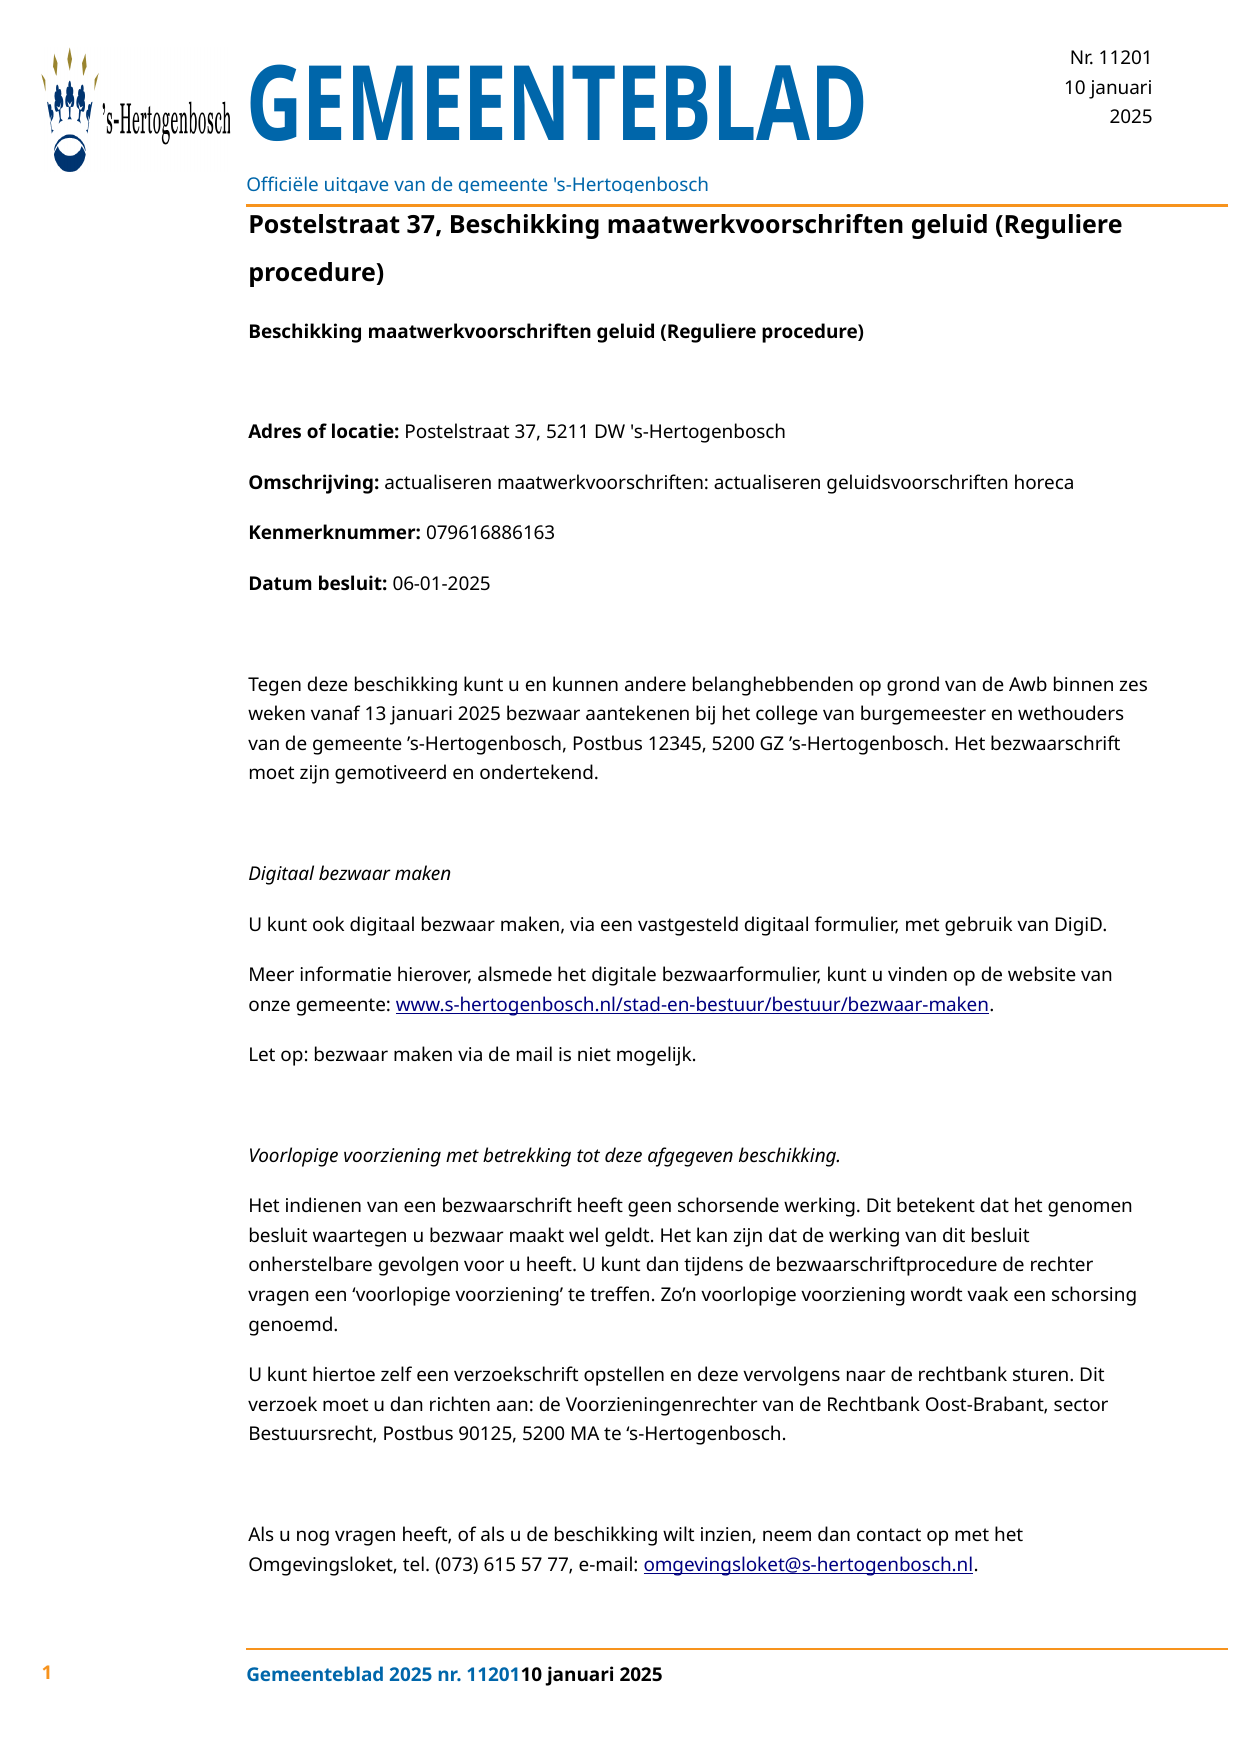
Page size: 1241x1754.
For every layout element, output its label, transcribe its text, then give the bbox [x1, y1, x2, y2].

text U kunt hiertoe zelf een verzoekschrift opstellen en deze vervolgens naar de rechtbank sturen. Dit verzoek moet u dan richten aan: de Voorzieningenrechter van de Rechtbank Oost-Brabant, sector Bestuursrecht, Postbus 90125, 5200 MA te ‘s-Hertogenbosch. [248, 1361, 1152, 1446]
text Als u nog vragen heeft, of als u de beschikking wilt inzien, neem dan contact op met het Omgevingsloket, tel. (073) 615 57 77, e-mail: omgevingsloket@s-hertogenbosch.nl. [248, 1521, 1152, 1577]
text Datum besluit: 06-01-2025 [248, 570, 1152, 596]
text Kenmerknummer: 079616886163 [248, 519, 1152, 545]
text Voorlopige voorziening met betrekking tot deze afgegeven beschikking. [248, 1142, 1152, 1168]
text Postelstraat 37, Beschikking maatwerkvoorschriften geluid (Reguliere procedure) [248, 207, 1152, 288]
text Digitaal bezwaar maken [248, 860, 1152, 886]
text Meer informatie hierover, alsmede het digitale bezwaarformulier, kunt u vinden op de website van onze gemeente: www.s-hertogenbosch.nl/stad-en-bestuur/bestuur/bezwaar-maken. [248, 961, 1152, 1017]
text Omschrijving: actualiseren maatwerkvoorschriften: actualiseren geluidsvoorschriften horeca [248, 469, 1152, 495]
text Beschikking maatwerkvoorschriften geluid (Reguliere procedure) [248, 318, 1152, 344]
text U kunt ook digitaal bezwaar maken, via een vastgesteld digitaal formulier, met gebruik van DigiD. [248, 911, 1152, 937]
text Let op: bezwaar maken via de mail is niet mogelijk. [248, 1041, 1152, 1067]
text Tegen deze beschikking kunt u en kunnen andere belanghebbenden op grond van de Awb binnen zes weken vanaf 13 januari 2025 bezwaar aantekenen bij het college van burgemeester en wethouders van de gemeente ’s-Hertogenbosch, Postbus 12345, 5200 GZ ’s-Hertogenbosch. Het bezwaarschrift moet zijn gemotiveerd en ondertekend. [248, 671, 1152, 785]
text Adres of locatie: Postelstraat 37, 5211 DW 's-Hertogenbosch [248, 419, 1152, 444]
text Het indienen van een bezwaarschrift heeft geen schorsende werking. Dit betekent dat het genomen besluit waartegen u bezwaar maakt wel geldt. Het kan zijn dat de werking van dit besluit onherstelbare gevolgen voor u heeft. U kunt dan tijdens de bezwaarschriftprocedure de rechter vragen een ‘voorlopige voorziening’ te treffen. Zo’n voorlopige voorziening wordt vaak een schorsing genoemd. [248, 1192, 1152, 1337]
picture [41, 47, 231, 172]
